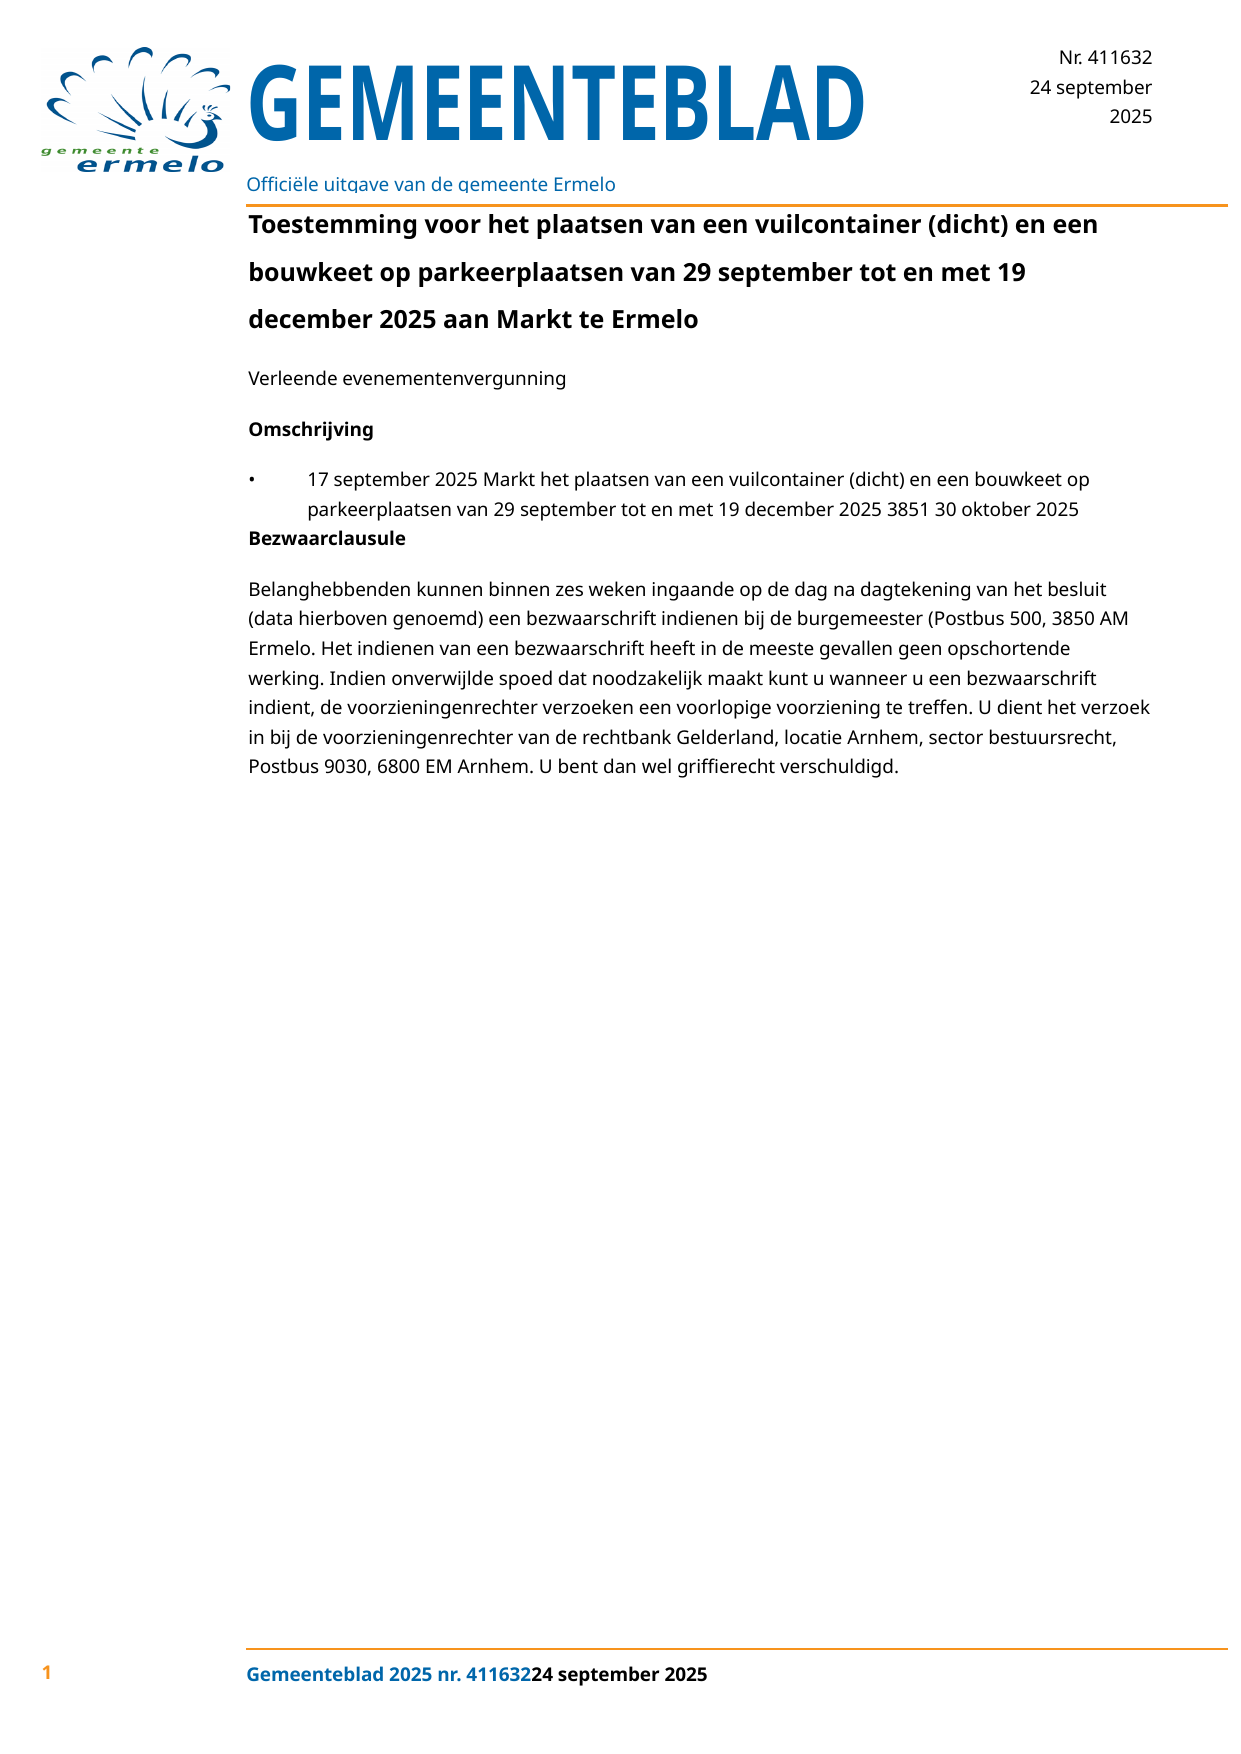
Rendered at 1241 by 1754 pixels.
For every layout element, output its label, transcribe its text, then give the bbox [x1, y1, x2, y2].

list 17 september 2025 Markt het plaatsen van een vuilcontainer (dicht) en een bouwkeet op parkeerplaatsen van 29 september tot en met 19 december 2025 3851 30 oktober 2025 [248, 466, 1152, 522]
text Belanghebbenden kunnen binnen zes weken ingaande op de dag na dagtekening van het besluit (data hierboven genoemd) een bezwaarschrift indienen bij de burgemeester (Postbus 500, 3850 AM Ermelo. Het indienen van een bezwaarschrift heeft in de meeste gevallen geen opschortende werking. Indien onverwijlde spoed dat noodzakelijk maakt kunt u wanneer u een bezwaarschrift indient, de voorzieningenrechter verzoeken een voorlopige voorziening te treffen. U dient het verzoek in bij de voorzieningenrechter van de rechtbank Gelderland, locatie Arnhem, sector bestuursrecht, Postbus 9030, 6800 EM Arnhem. U bent dan wel griffierecht verschuldigd. [248, 576, 1152, 779]
text Omschrijving [248, 416, 1152, 442]
picture [41, 47, 231, 172]
text Toestemming voor het plaatsen van een vuilcontainer (dicht) en een bouwkeet op parkeerplaatsen van 29 september tot en met 19 december 2025 aan Markt te Ermelo [248, 207, 1152, 336]
text Bezwaarclausule [248, 526, 1152, 551]
text Verleende evenementenvergunning [248, 366, 1152, 391]
